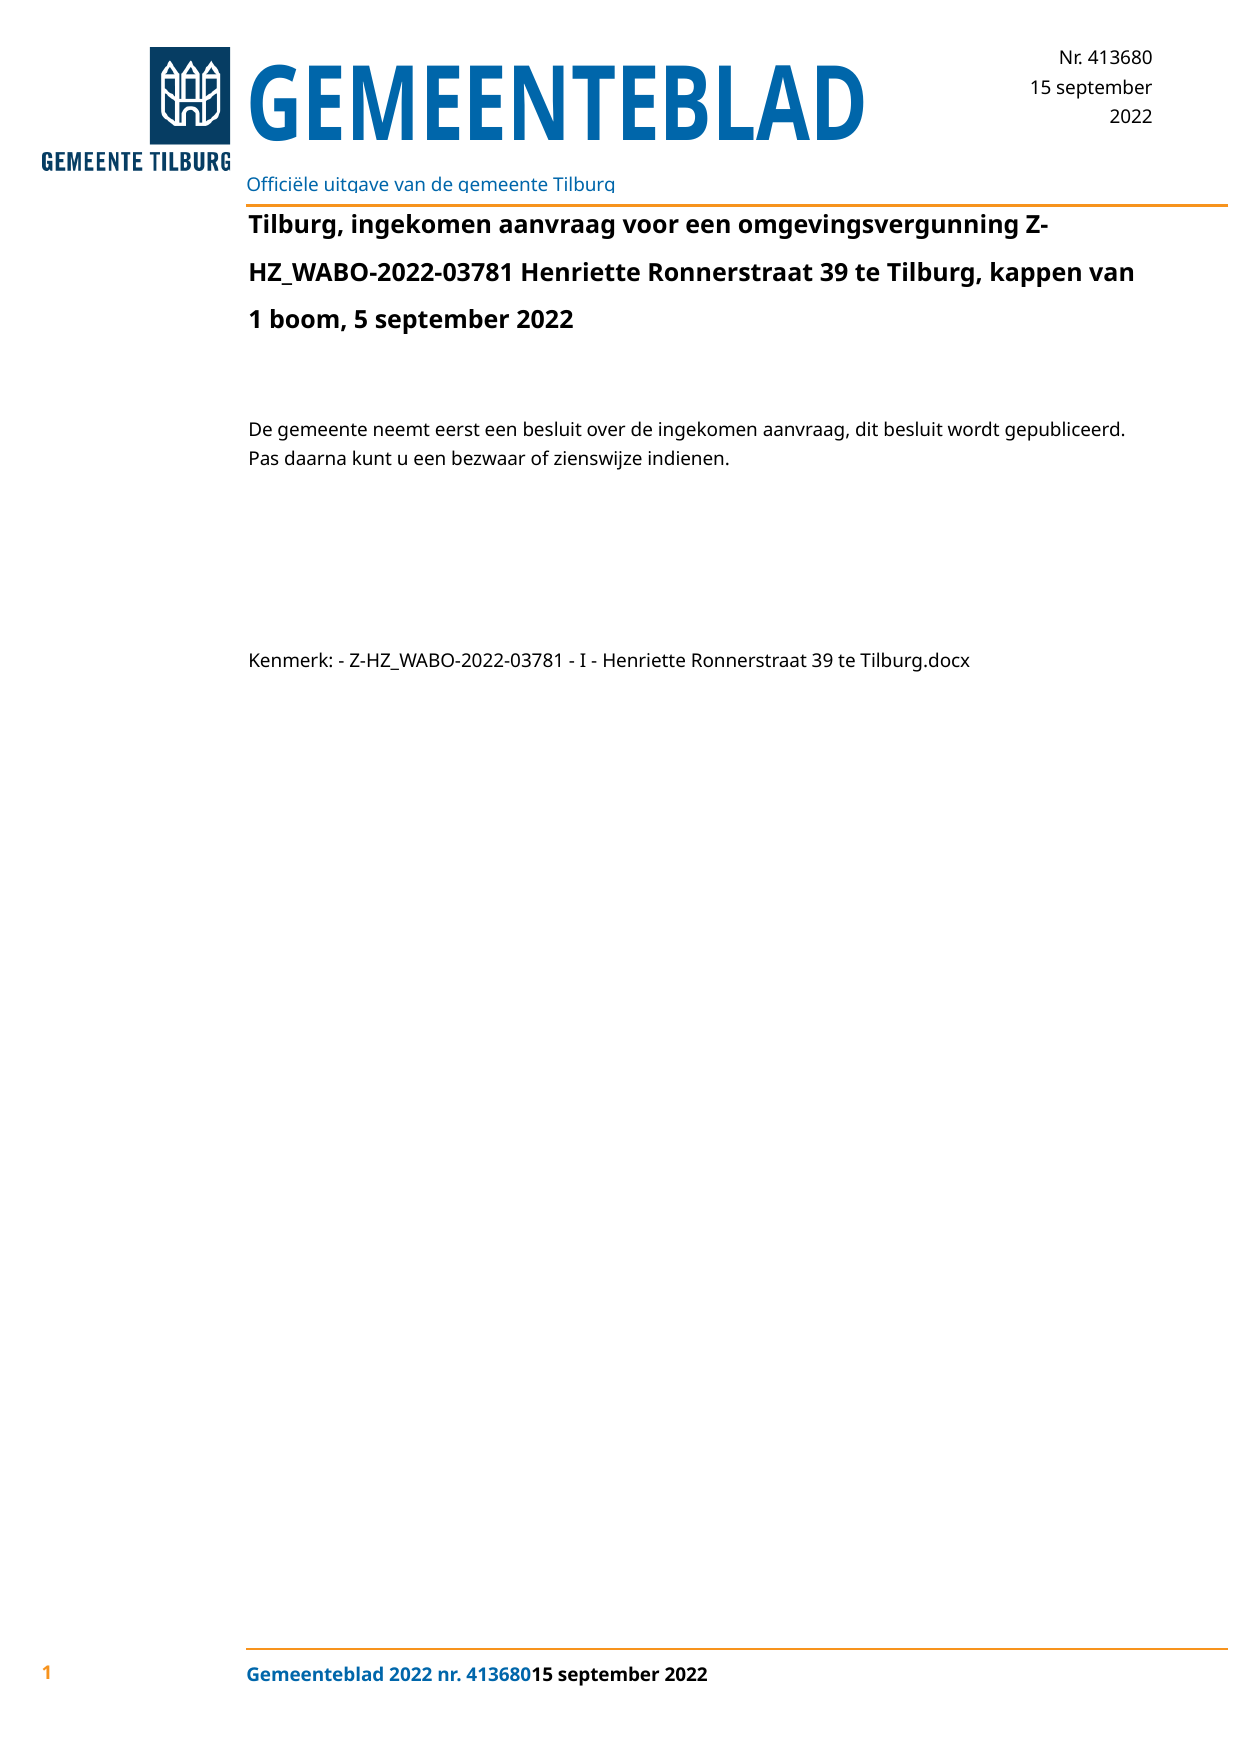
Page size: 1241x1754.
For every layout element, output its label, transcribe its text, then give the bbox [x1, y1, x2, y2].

picture [41, 47, 231, 172]
text Kenmerk: - Z-HZ_WABO-2022-03781 - I - Henriette Ronnerstraat 39 te Tilburg.docx [248, 647, 1152, 673]
text De gemeente neemt eerst een besluit over de ingekomen aanvraag, dit besluit wordt gepubliceerd. Pas daarna kunt u een bezwaar of zienswijze indienen. [248, 416, 1152, 471]
text Tilburg, ingekomen aanvraag voor een omgevingsvergunning Z-HZ_WABO-2022-03781 Henriette Ronnerstraat 39 te Tilburg, kappen van 1 boom, 5 september 2022 [248, 207, 1152, 336]
